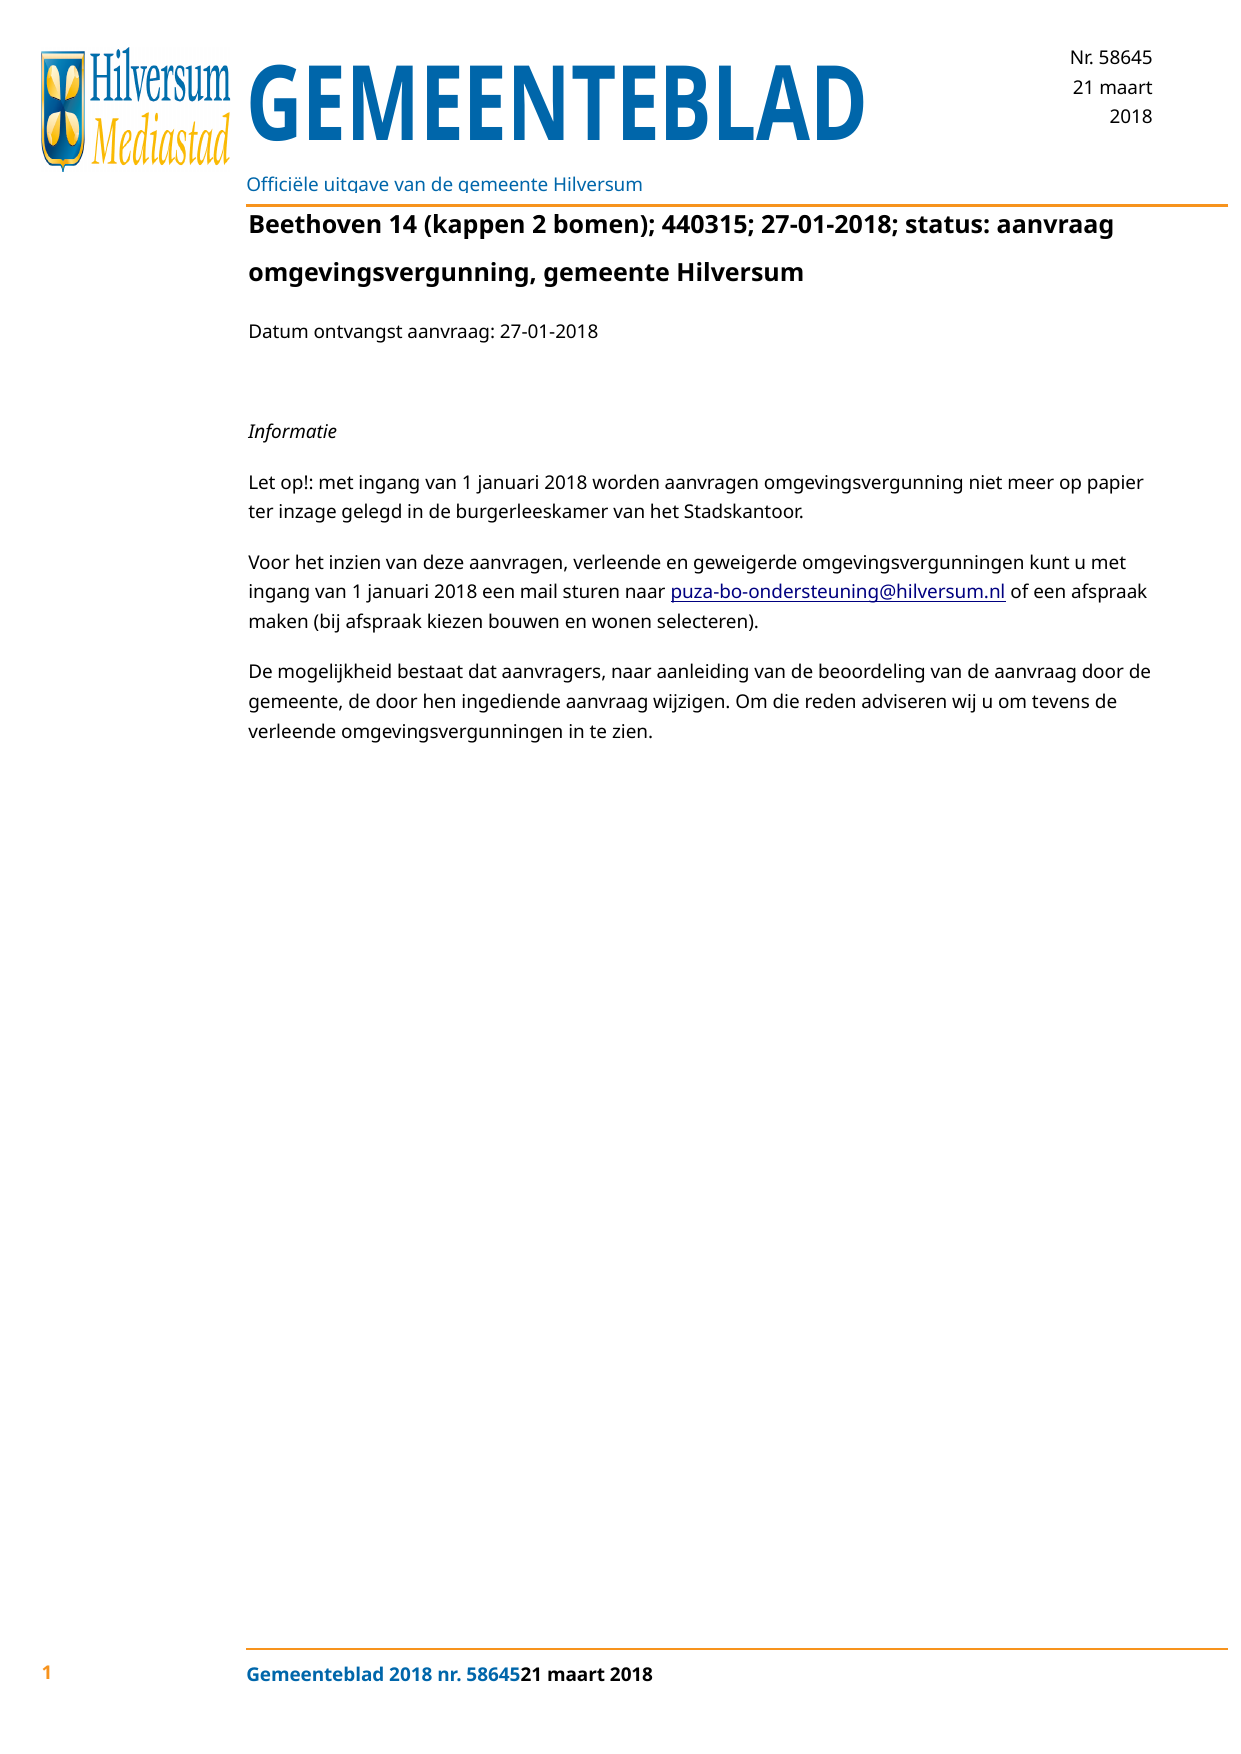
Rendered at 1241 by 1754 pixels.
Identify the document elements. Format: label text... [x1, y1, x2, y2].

text Informatie [248, 419, 1152, 444]
text Datum ontvangst aanvraag: 27-01-2018 [248, 318, 1152, 344]
text Let op!: met ingang van 1 januari 2018 worden aanvragen omgevingsvergunning niet meer op papier ter inzage gelegd in de burgerleeskamer van het Stadskantoor. [248, 469, 1152, 524]
text Beethoven 14 (kappen 2 bomen); 440315; 27-01-2018; status: aanvraag omgevingsvergunning, gemeente Hilversum [248, 207, 1152, 288]
text De mogelijkheid bestaat dat aanvragers, naar aanleiding van de beoordeling van de aanvraag door de gemeente, de door hen ingediende aanvraag wijzigen. Om die reden adviseren wij u om tevens de verleende omgevingsvergunningen in te zien. [248, 659, 1152, 744]
picture [41, 47, 231, 172]
text Voor het inzien van deze aanvragen, verleende en geweigerde omgevingsvergunningen kunt u met ingang van 1 januari 2018 een mail sturen naar puza-bo-ondersteuning@hilversum.nl of een afspraak maken (bij afspraak kiezen bouwen en wonen selecteren). [248, 549, 1152, 634]
